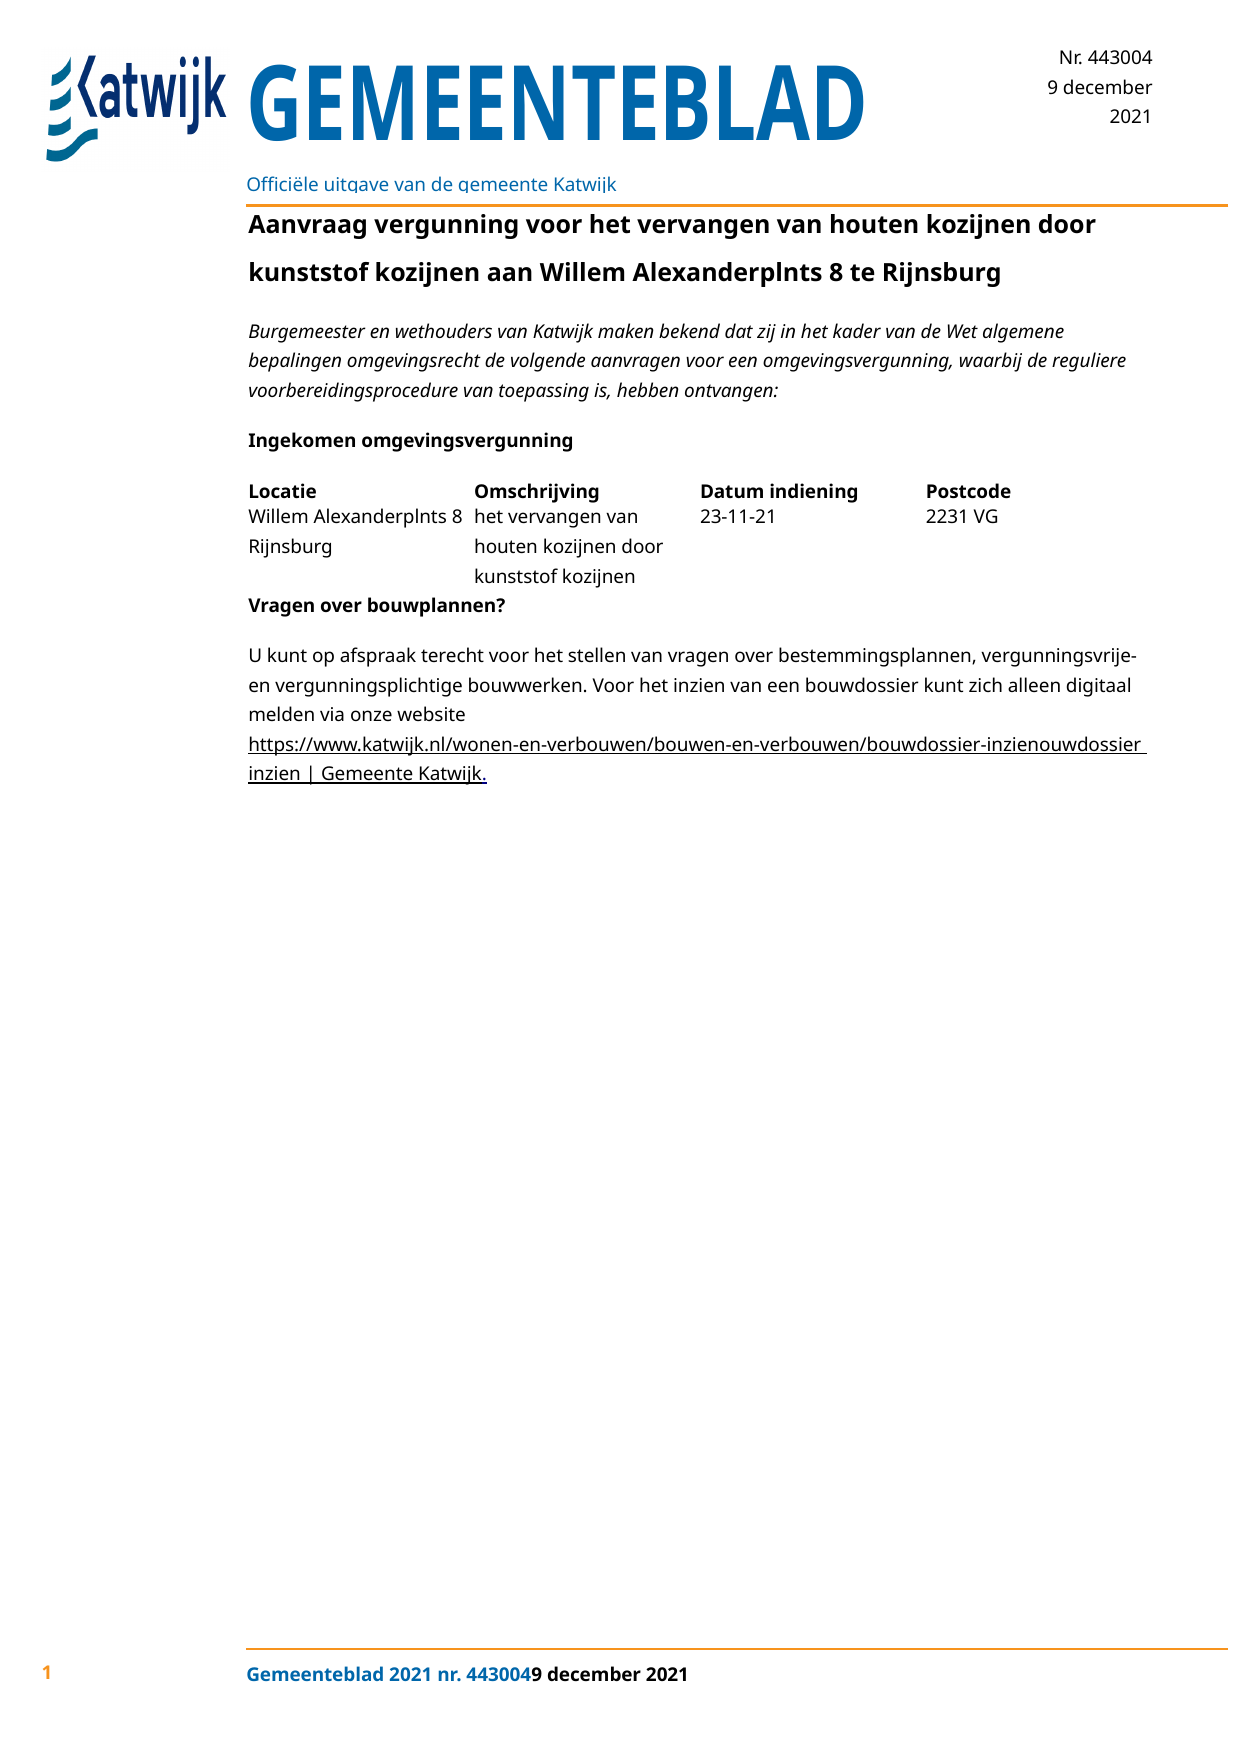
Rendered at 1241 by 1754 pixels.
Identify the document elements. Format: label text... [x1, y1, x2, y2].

picture [41, 47, 231, 172]
text Vragen over bouwplannen? [248, 592, 1152, 618]
table_header Postcode [926, 478, 1152, 504]
table_cell het vervangen van houten kozijnen door kunststof kozijnen [474, 504, 700, 589]
text Ingekomen omgevingsvergunning [248, 427, 1152, 453]
text Burgemeester en wethouders van Katwijk maken bekend dat zij in het kader van de Wet algemene bepalingen omgevingsrecht de volgende aanvragen voor een omgevingsvergunning, waarbij de reguliere voorbereidingsprocedure van toepassing is, hebben ontvangen: [248, 318, 1152, 403]
text U kunt op afspraak terecht voor het stellen van vragen over bestemmingsplannen, vergunningsvrije- en vergunningsplichtige bouwwerken. Voor het inzien van een bouwdossier kunt zich alleen digitaal melden via onze website https://www.katwijk.nl/wonen-en-verbouwen/bouwen-en-verbouwen/bouwdossier-inzienouwdossier inzien | Gemeente Katwijk. [248, 642, 1152, 786]
table_header Locatie [248, 478, 474, 504]
text Aanvraag vergunning voor het vervangen van houten kozijnen door kunststof kozijnen aan Willem Alexanderplnts 8 te Rijnsburg [248, 207, 1152, 288]
table_cell 2231 VG [926, 504, 1152, 589]
table_cell 23-11-21 [700, 504, 926, 589]
table_header Datum indiening [700, 478, 926, 504]
table_cell Willem Alexanderplnts 8 Rijnsburg [248, 504, 474, 589]
table_header Omschrijving [474, 478, 700, 504]
